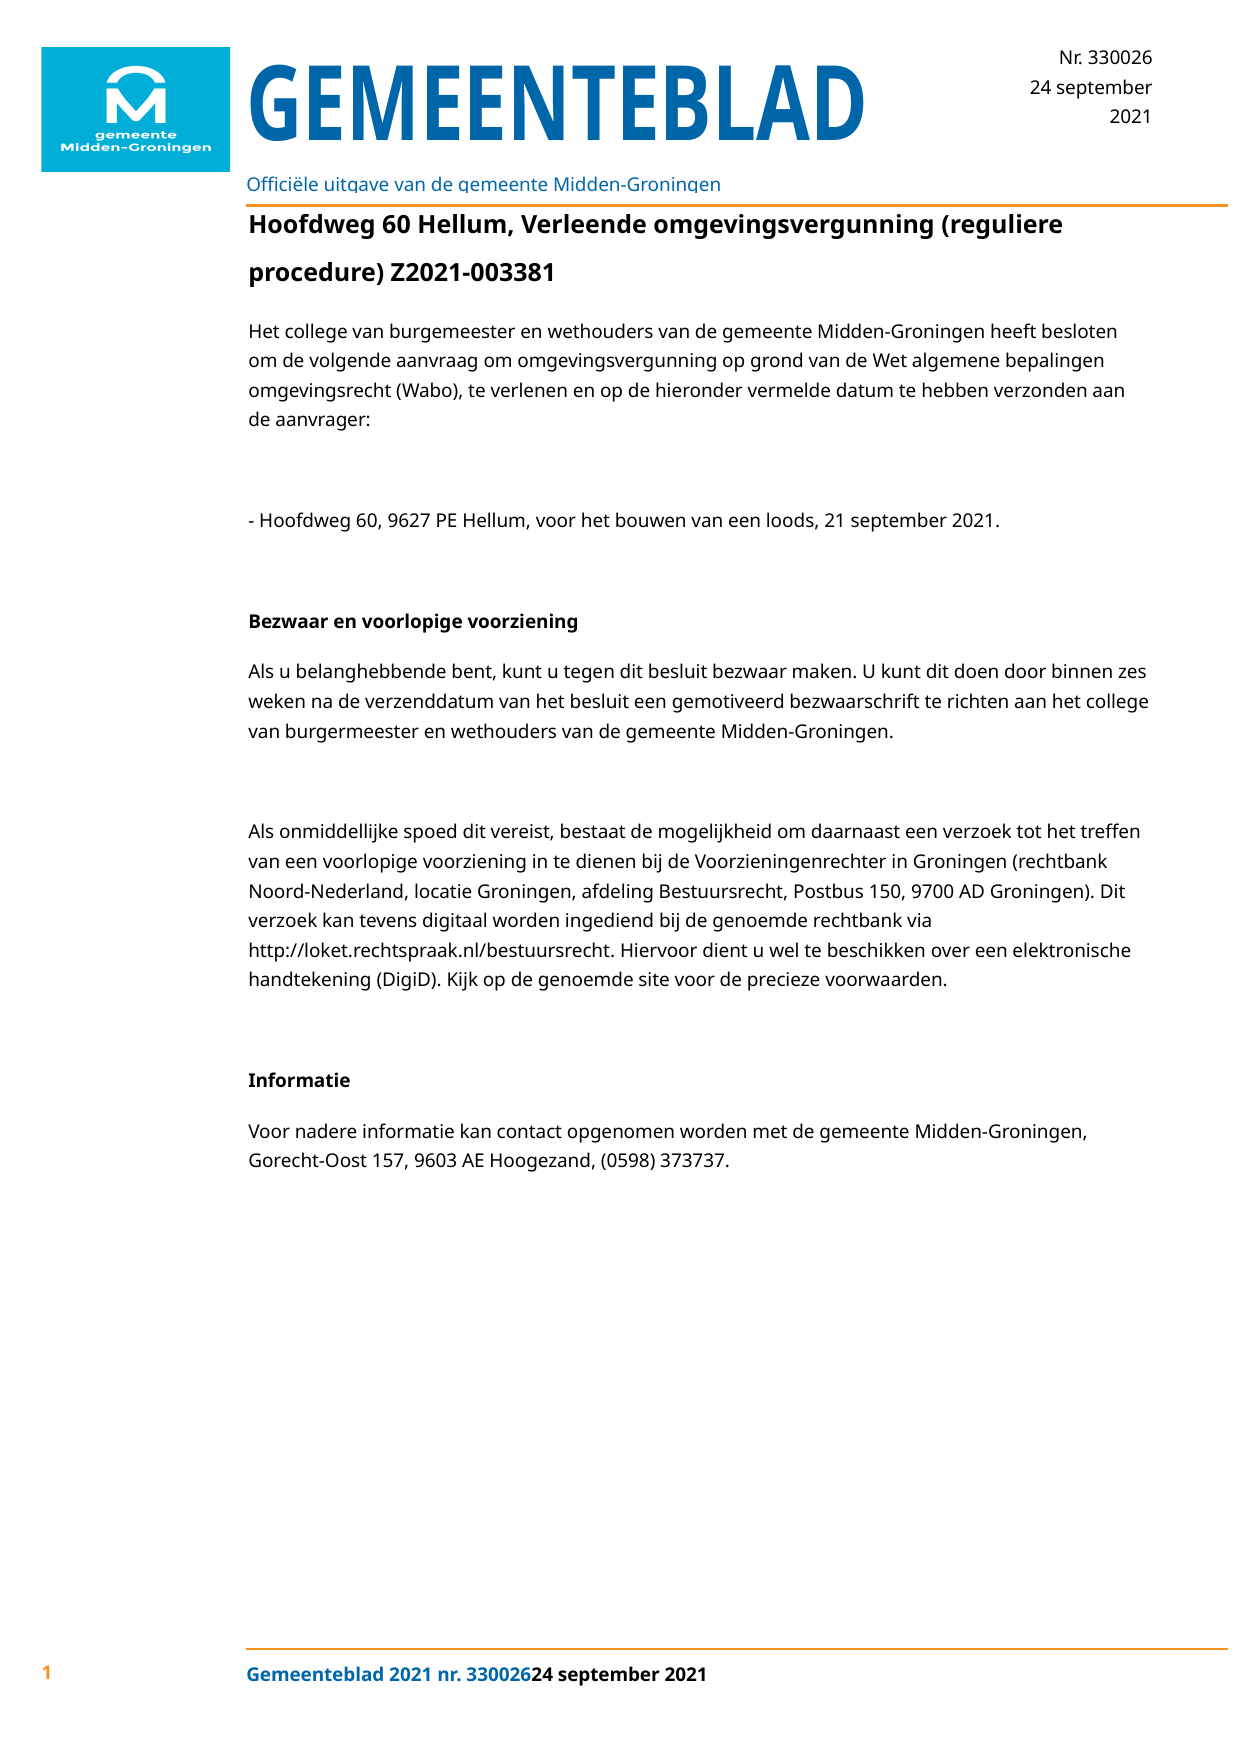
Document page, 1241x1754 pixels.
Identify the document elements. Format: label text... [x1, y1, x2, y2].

picture [184, 146, 190, 153]
text Als u belanghebbende bent, kunt u tegen dit besluit bezwaar maken. U kunt dit doen door binnen zes weken na de verzenddatum van het besluit een gemotiveerd bezwaarschrift te richten aan het college van burgermeester en wethouders van de gemeente Midden-Groningen. [248, 659, 1152, 744]
picture [107, 89, 165, 122]
text Voor nadere informatie kan contact opgenomen worden met de gemeente Midden-Groningen, Gorecht-Oost 157, 9603 AE Hoogezand, (0598) 373737. [248, 1118, 1152, 1173]
text Informatie [248, 1067, 1152, 1093]
text Bezwaar en voorlopige voorziening [248, 608, 1152, 634]
text Als onmiddellijke spoed dit vereist, bestaat de mogelijkheid om daarnaast een verzoek tot het treffen van een voorlopige voorziening in te dienen bij de Voorzieningenrechter in Groningen (rechtbank Noord-Nederland, locatie Groningen, afdeling Bestuursrecht, Postbus 150, 9700 AD Groningen). Dit verzoek kan tevens digitaal worden ingediend bij de genoemde rechtbank via http://loket.rechtspraak.nl/bestuursrecht. Hiervoor dient u wel te beschikken over een elektronische handtekening (DigiD). Kijk op de genoemde site voor de precieze voorwaarden. [248, 819, 1152, 992]
text Het college van burgemeester en wethouders van de gemeente Midden-Groningen heeft besloten om de volgende aanvraag om omgevingsvergunning op grond van de Wet algemene bepalingen omgevingsrecht (Wabo), te verlenen en op de hieronder vermelde datum te hebben verzonden aan de aanvrager: [248, 318, 1152, 432]
text Hoofdweg 60 Hellum, Verleende omgevingsvergunning (reguliere procedure) Z2021-003381 [248, 207, 1152, 288]
text - Hoofdweg 60, 9627 PE Hellum, voor het bouwen van een loods, 21 september 2021. [248, 507, 1152, 533]
picture [108, 66, 164, 82]
